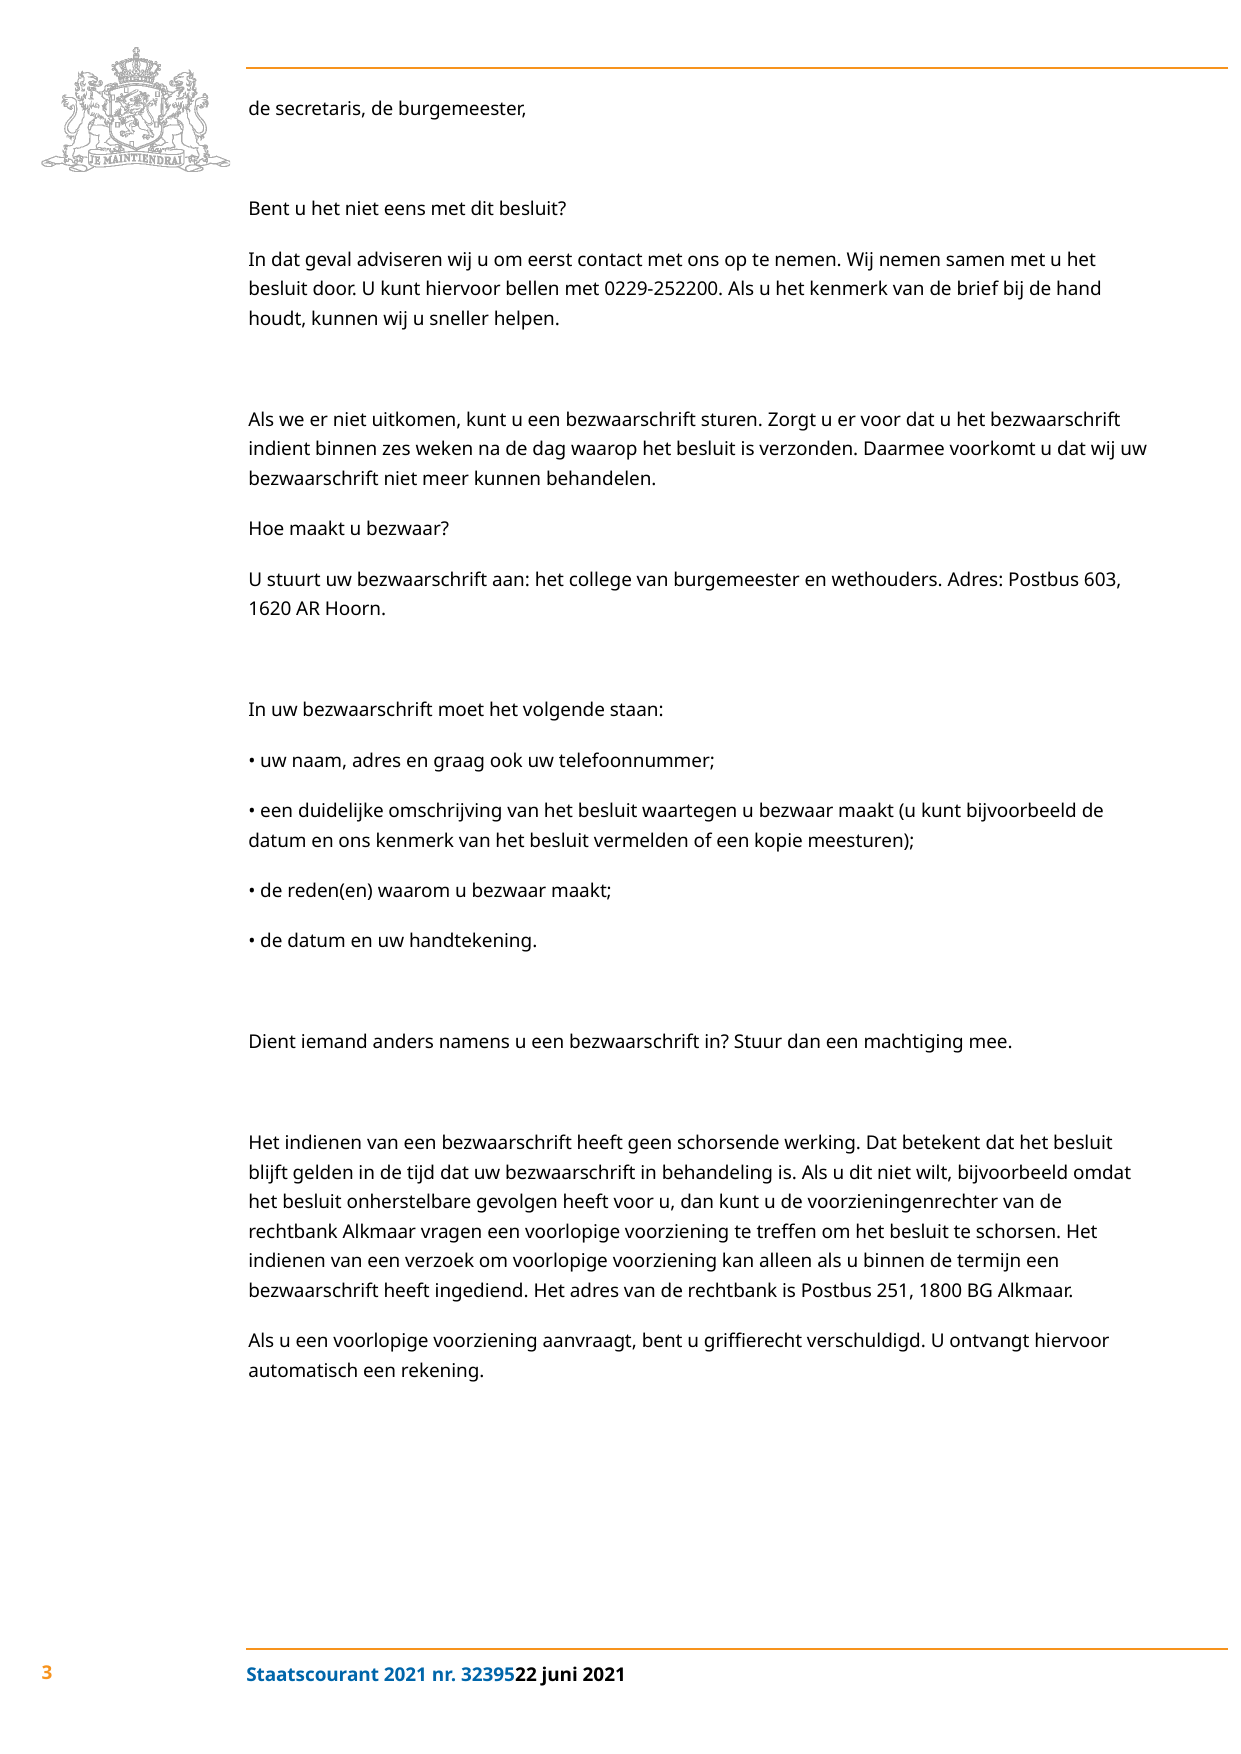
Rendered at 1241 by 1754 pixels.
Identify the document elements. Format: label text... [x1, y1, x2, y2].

text Als u een voorlopige voorziening aanvraagt, bent u griffierecht verschuldigd. U ontvangt hiervoor automatisch een rekening. [248, 1328, 1152, 1383]
text U stuurt uw bezwaarschrift aan: het college van burgemeester en wethouders. Adres: Postbus 603, 1620 AR Hoorn. [248, 566, 1152, 621]
picture [41, 47, 231, 172]
text • de reden(en) waarom u bezwaar maakt; [248, 877, 1152, 903]
text Het indienen van een bezwaarschrift heeft geen schorsende werking. Dat betekent dat het besluit blijft gelden in de tijd dat uw bezwaarschrift in behandeling is. Als u dit niet wilt, bijvoorbeeld omdat het besluit onherstelbare gevolgen heeft voor u, dan kunt u de voorzieningenrechter van de rechtbank Alkmaar vragen een voorlopige voorziening te treffen om het besluit te schorsen. Het indienen van een verzoek om voorlopige voorziening kan alleen als u binnen de termijn een bezwaarschrift heeft ingediend. Het adres van de rechtbank is Postbus 251, 1800 BG Alkmaar. [248, 1129, 1152, 1303]
text • een duidelijke omschrijving van het besluit waartegen u bezwaar maakt (u kunt bijvoorbeeld de datum en ons kenmerk van het besluit vermelden of een kopie meesturen); [248, 797, 1152, 853]
text de secretaris, de burgemeester, [248, 95, 1152, 121]
text Dient iemand anders namens u een bezwaarschrift in? Stuur dan een machtiging mee. [248, 1028, 1152, 1054]
text Bent u het niet eens met dit besluit? [248, 196, 1152, 221]
text • uw naam, adres en graag ook uw telefoonnummer; [248, 747, 1152, 773]
text In dat geval adviseren wij u om eerst contact met ons op te nemen. Wij nemen samen met u het besluit door. U kunt hiervoor bellen met 0229-252200. Als u het kenmerk van de brief bij de hand houdt, kunnen wij u sneller helpen. [248, 246, 1152, 331]
text Hoe maakt u bezwaar? [248, 516, 1152, 541]
text Als we er niet uitkomen, kunt u een bezwaarschrift sturen. Zorgt u er voor dat u het bezwaarschrift indient binnen zes weken na de dag waarop het besluit is verzonden. Daarmee voorkomt u dat wij uw bezwaarschrift niet meer kunnen behandelen. [248, 406, 1152, 491]
text In uw bezwaarschrift moet het volgende staan: [248, 696, 1152, 722]
text • de datum en uw handtekening. [248, 928, 1152, 953]
